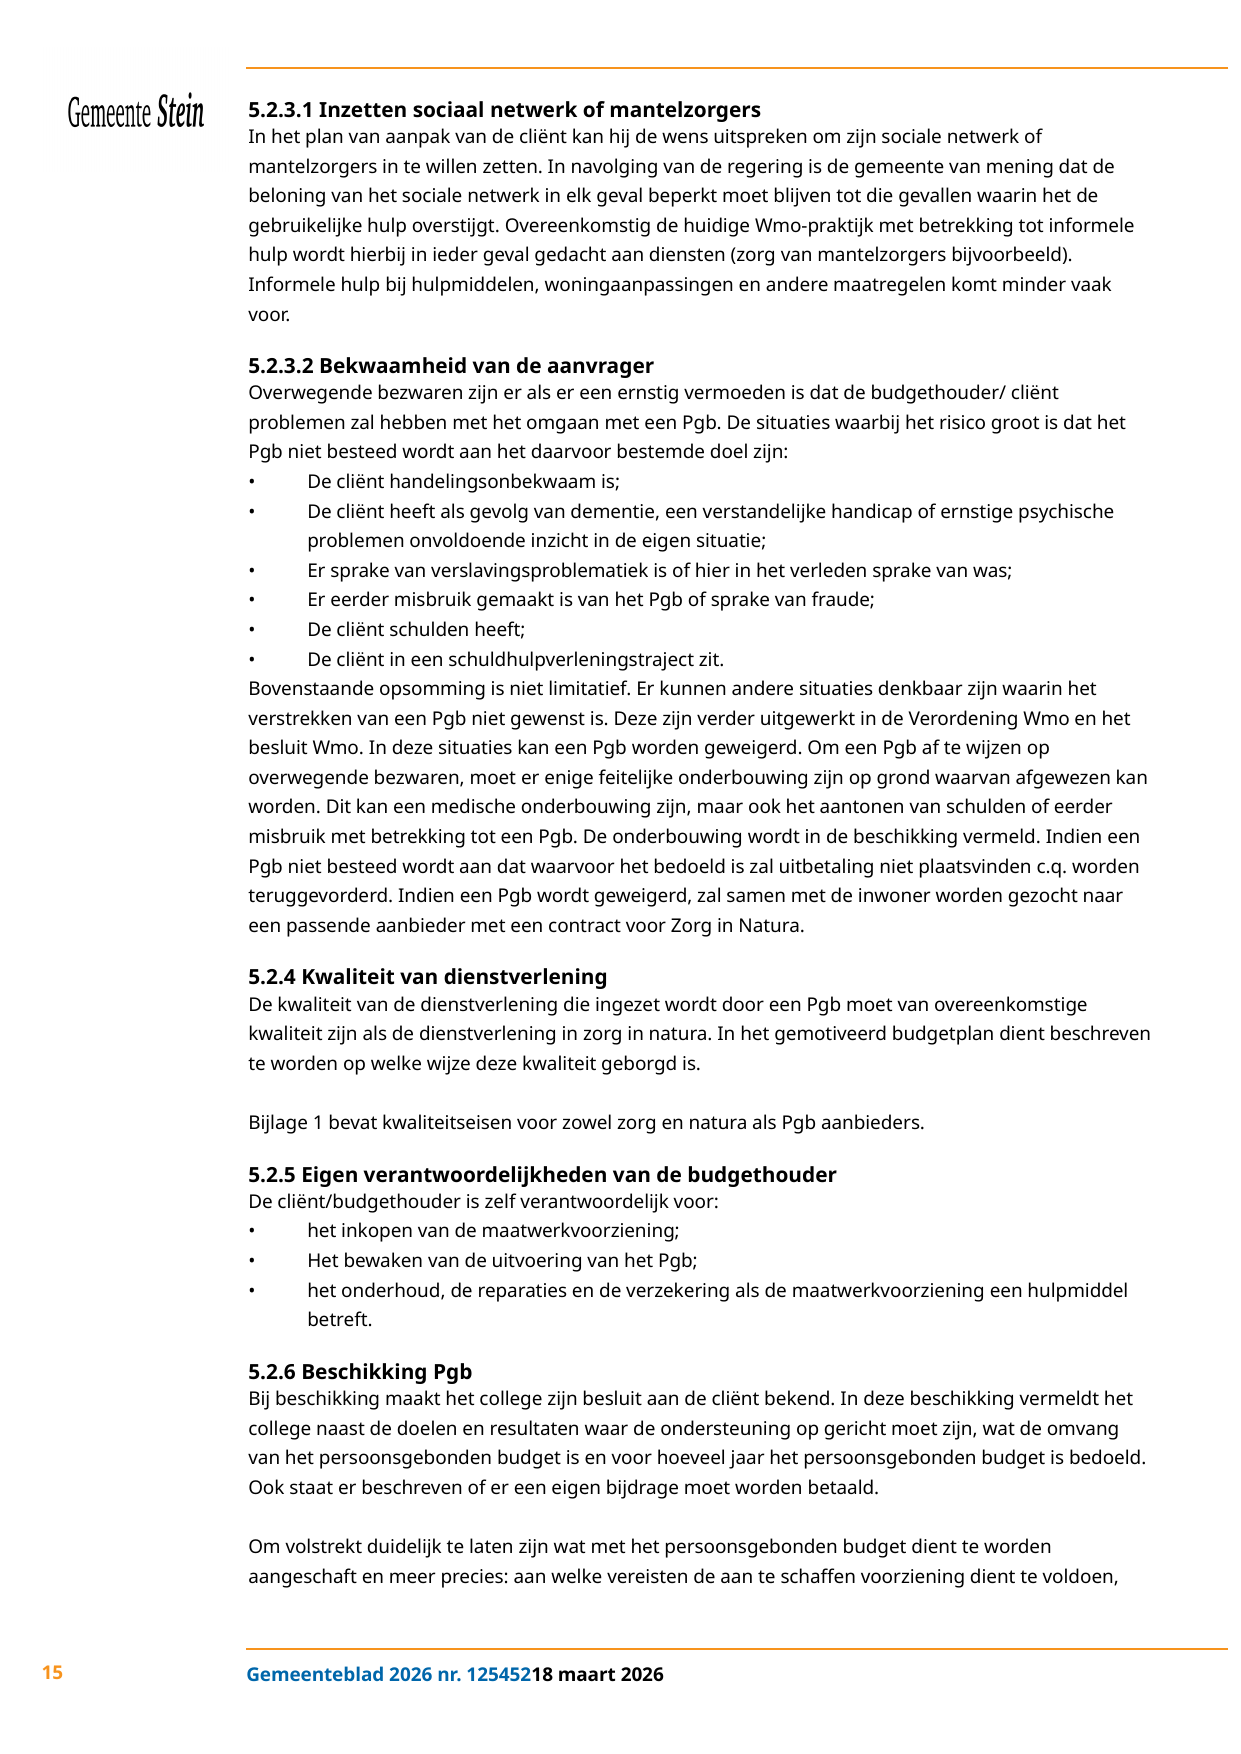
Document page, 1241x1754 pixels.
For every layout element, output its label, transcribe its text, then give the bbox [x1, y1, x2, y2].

list Het bewaken van de uitvoering van het Pgb; [248, 1247, 1152, 1273]
text In het plan van aanpak van de cliënt kan hij de wens uitspreken om zijn sociale netwerk of mantelzorgers in te willen zetten. In navolging van de regering is de gemeente van mening dat de beloning van het sociale netwerk in elk geval beperkt moet blijven tot die gevallen waarin het de gebruikelijke hulp overstijgt. Overeenkomstig de huidige Wmo-praktijk met betrekking tot informele hulp wordt hierbij in ieder geval gedacht aan diensten (zorg van mantelzorgers bijvoorbeeld). Informele hulp bij hulpmiddelen, woningaanpassingen en andere maatregelen komt minder vaak voor. [248, 123, 1152, 326]
text 5.2.3.1 Inzetten sociaal netwerk of mantelzorgers [248, 95, 1152, 123]
list Er eerder misbruik gemaakt is van het Pgb of sprake van fraude; [248, 587, 1152, 612]
text Bovenstaande opsomming is niet limitatief. Er kunnen andere situaties denkbaar zijn waarin het verstrekken van een Pgb niet gewenst is. Deze zijn verder uitgewerkt in de Verordening Wmo en het besluit Wmo. In deze situaties kan een Pgb worden geweigerd. Om een Pgb af te wijzen op overwegende bezwaren, moet er enige feitelijke onderbouwing zijn op grond waarvan afgewezen kan worden. Dit kan een medische onderbouwing zijn, maar ook het aantonen van schulden of eerder misbruik met betrekking tot een Pgb. De onderbouwing wordt in de beschikking vermeld. Indien een Pgb niet besteed wordt aan dat waarvoor het bedoeld is zal uitbetaling niet plaatsvinden c.q. worden teruggevorderd. Indien een Pgb wordt geweigerd, zal samen met de inwoner worden gezocht naar een passende aanbieder met een contract voor Zorg in Natura. [248, 675, 1152, 938]
list De cliënt heeft als gevolg van dementie, een verstandelijke handicap of ernstige psychische problemen onvoldoende inzicht in de eigen situatie; [248, 498, 1152, 553]
list het onderhoud, de reparaties en de verzekering als de maatwerkvoorziening een hulpmiddel betreft. [248, 1277, 1152, 1332]
text 5.2.6 Beschikking Pgb [248, 1357, 1152, 1385]
list De cliënt schulden heeft; [248, 616, 1152, 642]
text De cliënt/budgethouder is zelf verantwoordelijk voor: [248, 1188, 1152, 1214]
picture [41, 47, 231, 172]
text 5.2.4 Kwaliteit van dienstverlening [248, 962, 1152, 991]
text Om volstrekt duidelijk te laten zijn wat met het persoonsgebonden budget dient te worden aangeschaft en meer precies: aan welke vereisten de aan te schaffen voorziening dient te voldoen, [248, 1533, 1152, 1588]
list het inkopen van de maatwerkvoorziening; [248, 1218, 1152, 1243]
text Overwegende bezwaren zijn er als er een ernstig vermoeden is dat de budgethouder/ cliënt problemen zal hebben met het omgaan met een Pgb. De situaties waarbij het risico groot is dat het Pgb niet besteed wordt aan het daarvoor bestemde doel zijn: [248, 379, 1152, 464]
text 5.2.3.2 Bekwaamheid van de aanvrager [248, 351, 1152, 379]
list Er sprake van verslavingsproblematiek is of hier in het verleden sprake van was; [248, 557, 1152, 583]
list De cliënt in een schuldhulpverleningstraject zit. [248, 646, 1152, 672]
list De cliënt handelingsonbekwaam is; [248, 468, 1152, 494]
text 5.2.5 Eigen verantwoordelijkheden van de budgethouder [248, 1160, 1152, 1188]
text De kwaliteit van de dienstverlening die ingezet wordt door een Pgb moet van overeenkomstige kwaliteit zijn als de dienstverlening in zorg in natura. In het gemotiveerd budgetplan dient beschreven te worden op welke wijze deze kwaliteit geborgd is. [248, 991, 1152, 1076]
text Bij beschikking maakt het college zijn besluit aan de cliënt bekend. In deze beschikking vermeldt het college naast de doelen en resultaten waar de ondersteuning op gericht moet zijn, wat de omvang van het persoonsgebonden budget is en voor hoeveel jaar het persoonsgebonden budget is bedoeld. Ook staat er beschreven of er een eigen bijdrage moet worden betaald. [248, 1385, 1152, 1500]
text Bijlage 1 bevat kwaliteitseisen voor zowel zorg en natura als Pgb aanbieders. [248, 1109, 1152, 1135]
